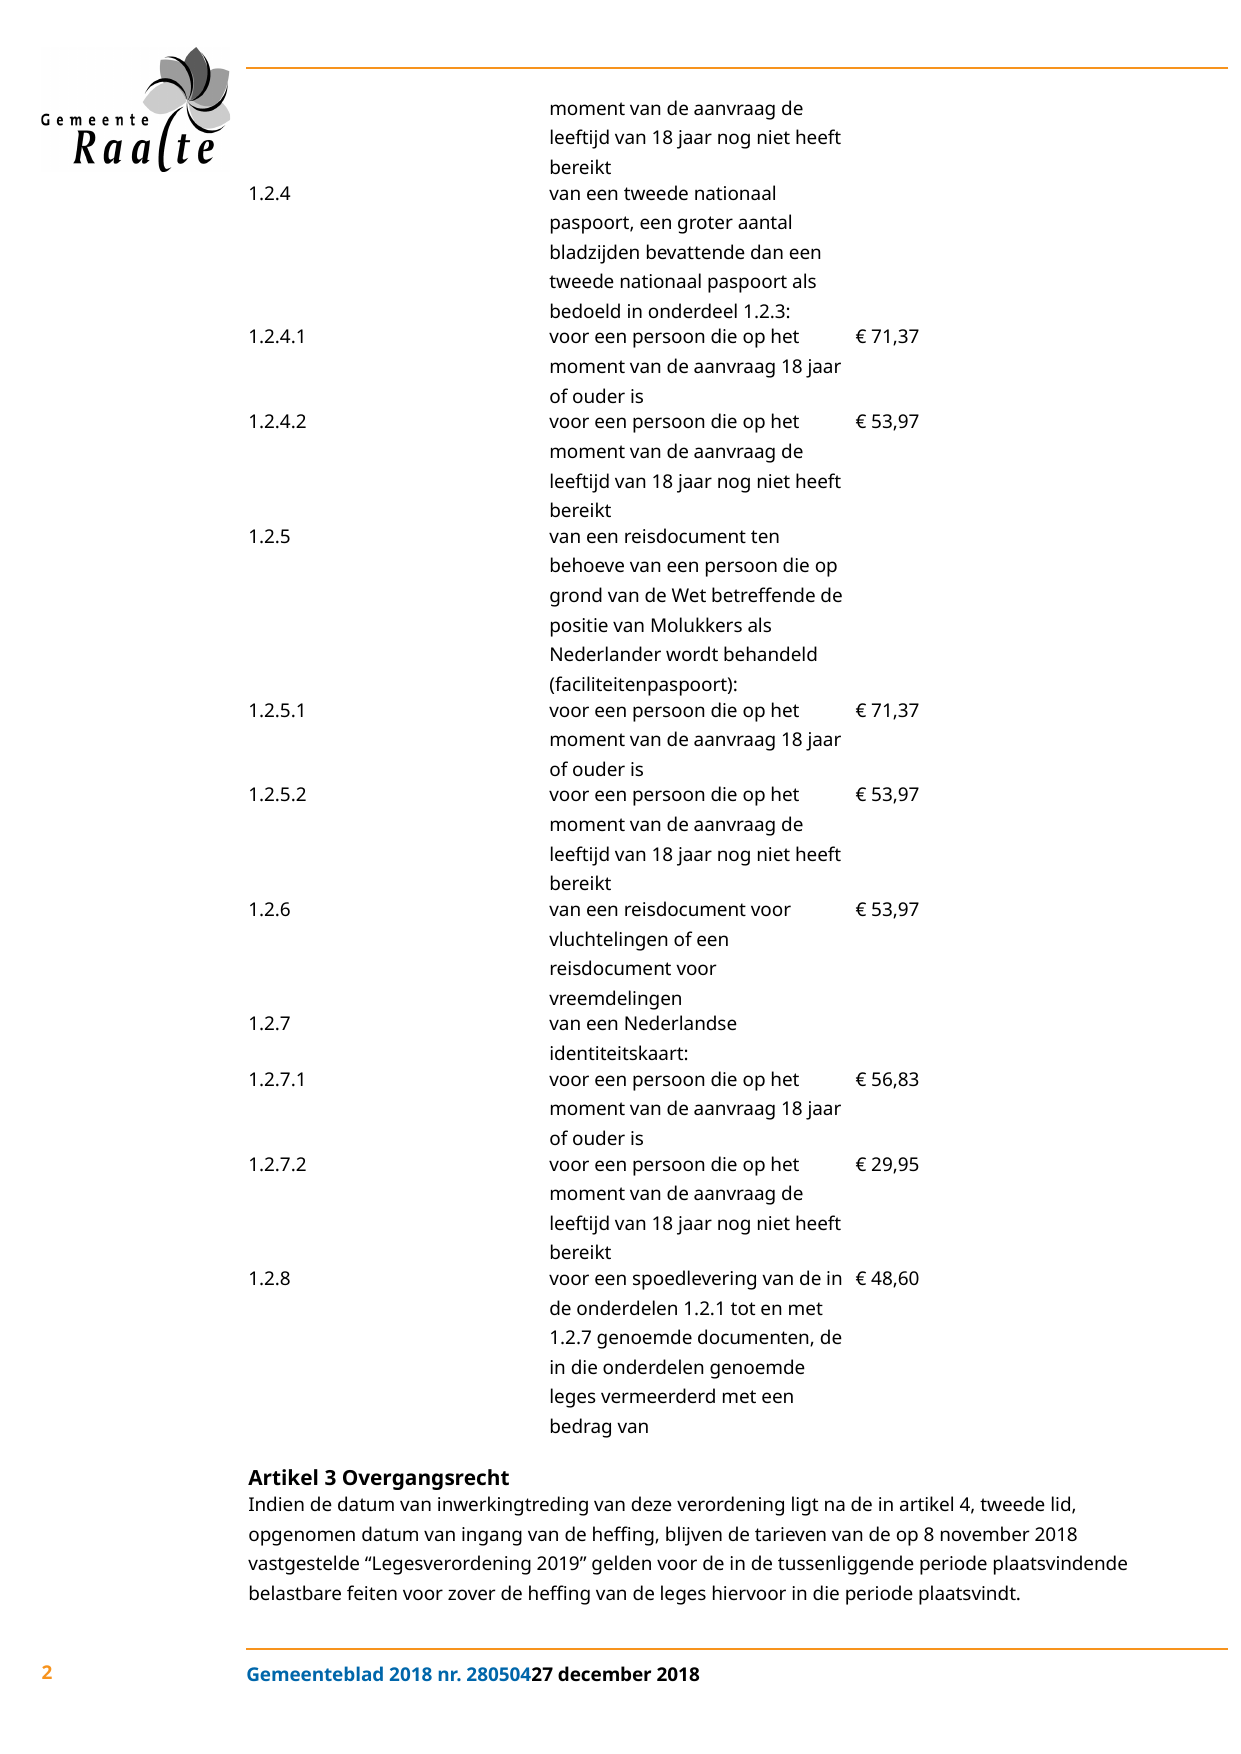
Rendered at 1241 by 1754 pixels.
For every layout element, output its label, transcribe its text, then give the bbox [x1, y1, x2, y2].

text Artikel 3 Overgangsrecht [248, 1463, 1152, 1491]
table_cell voor een persoon die op het moment van de aanvraag de leeftijd van 18 jaar nog niet heeft bereikt [549, 1151, 850, 1265]
table_cell [850, 180, 1152, 324]
table_cell 1.2.4.2 [248, 409, 549, 523]
table_cell € 53,97 [850, 896, 1152, 1011]
table_cell [850, 1011, 1152, 1066]
table_cell € 29,95 [850, 1151, 1152, 1265]
table_cell € 56,83 [850, 1066, 1152, 1151]
table_cell voor een persoon die op het moment van de aanvraag 18 jaar of ouder is [549, 697, 850, 782]
table_cell voor een persoon die op het moment van de aanvraag 18 jaar of ouder is [549, 324, 850, 409]
table_cell voor een spoedlevering van de in de onderdelen 1.2.1 tot en met 1.2.7 genoemde documenten, de in die onderdelen genoemde leges vermeerderd met een bedrag van [549, 1265, 850, 1439]
table_cell 1.2.5.1 [248, 697, 549, 782]
table_cell 1.2.7.1 [248, 1066, 549, 1151]
table_cell € 48,60 [850, 1265, 1152, 1439]
table_cell 1.2.4.1 [248, 324, 549, 409]
table_cell van een reisdocument ten behoeve van een persoon die op grond van de Wet betreffende de positie van Molukkers als Nederlander wordt behandeld (faciliteitenpaspoort): [549, 523, 850, 697]
table_cell van een reisdocument voor vluchtelingen of een reisdocument voor vreemdelingen [549, 896, 850, 1011]
table_cell 1.2.6 [248, 896, 549, 1011]
table_cell van een tweede nationaal paspoort, een groter aantal bladzijden bevattende dan een tweede nationaal paspoort als bedoeld in onderdeel 1.2.3: [549, 180, 850, 324]
table_cell € 53,97 [850, 782, 1152, 896]
table_cell 1.2.8 [248, 1265, 549, 1439]
table_cell 1.2.4 [248, 180, 549, 324]
table_cell voor een persoon die op het moment van de aanvraag 18 jaar of ouder is [549, 1066, 850, 1151]
table_cell voor een persoon die op het moment van de aanvraag de leeftijd van 18 jaar nog niet heeft bereikt [549, 409, 850, 523]
text Indien de datum van inwerkingtreding van deze verordening ligt na de in artikel 4, tweede lid, opgenomen datum van ingang van de heffing, blijven de tarieven van de op 8 november 2018 vastgestelde “Legesverordening 2019” gelden voor de in de tussenliggende periode plaatsvindende belastbare feiten voor zover de heffing van de leges hiervoor in die periode plaatsvindt. [248, 1491, 1152, 1606]
table_cell moment van de aanvraag de leeftijd van 18 jaar nog niet heeft bereikt [549, 95, 850, 180]
table_cell 1.2.7.2 [248, 1151, 549, 1265]
table_cell voor een persoon die op het moment van de aanvraag de leeftijd van 18 jaar nog niet heeft bereikt [549, 782, 850, 896]
table_cell 1.2.5 [248, 523, 549, 697]
table_cell € 53,97 [850, 409, 1152, 523]
table_cell [248, 95, 549, 180]
table_cell 1.2.7 [248, 1011, 549, 1066]
table_cell € 71,37 [850, 324, 1152, 409]
table_cell [850, 95, 1152, 180]
table_cell [850, 523, 1152, 697]
table_cell 1.2.5.2 [248, 782, 549, 896]
picture [41, 47, 231, 172]
table_cell € 71,37 [850, 697, 1152, 782]
table_cell van een Nederlandse identiteitskaart: [549, 1011, 850, 1066]
